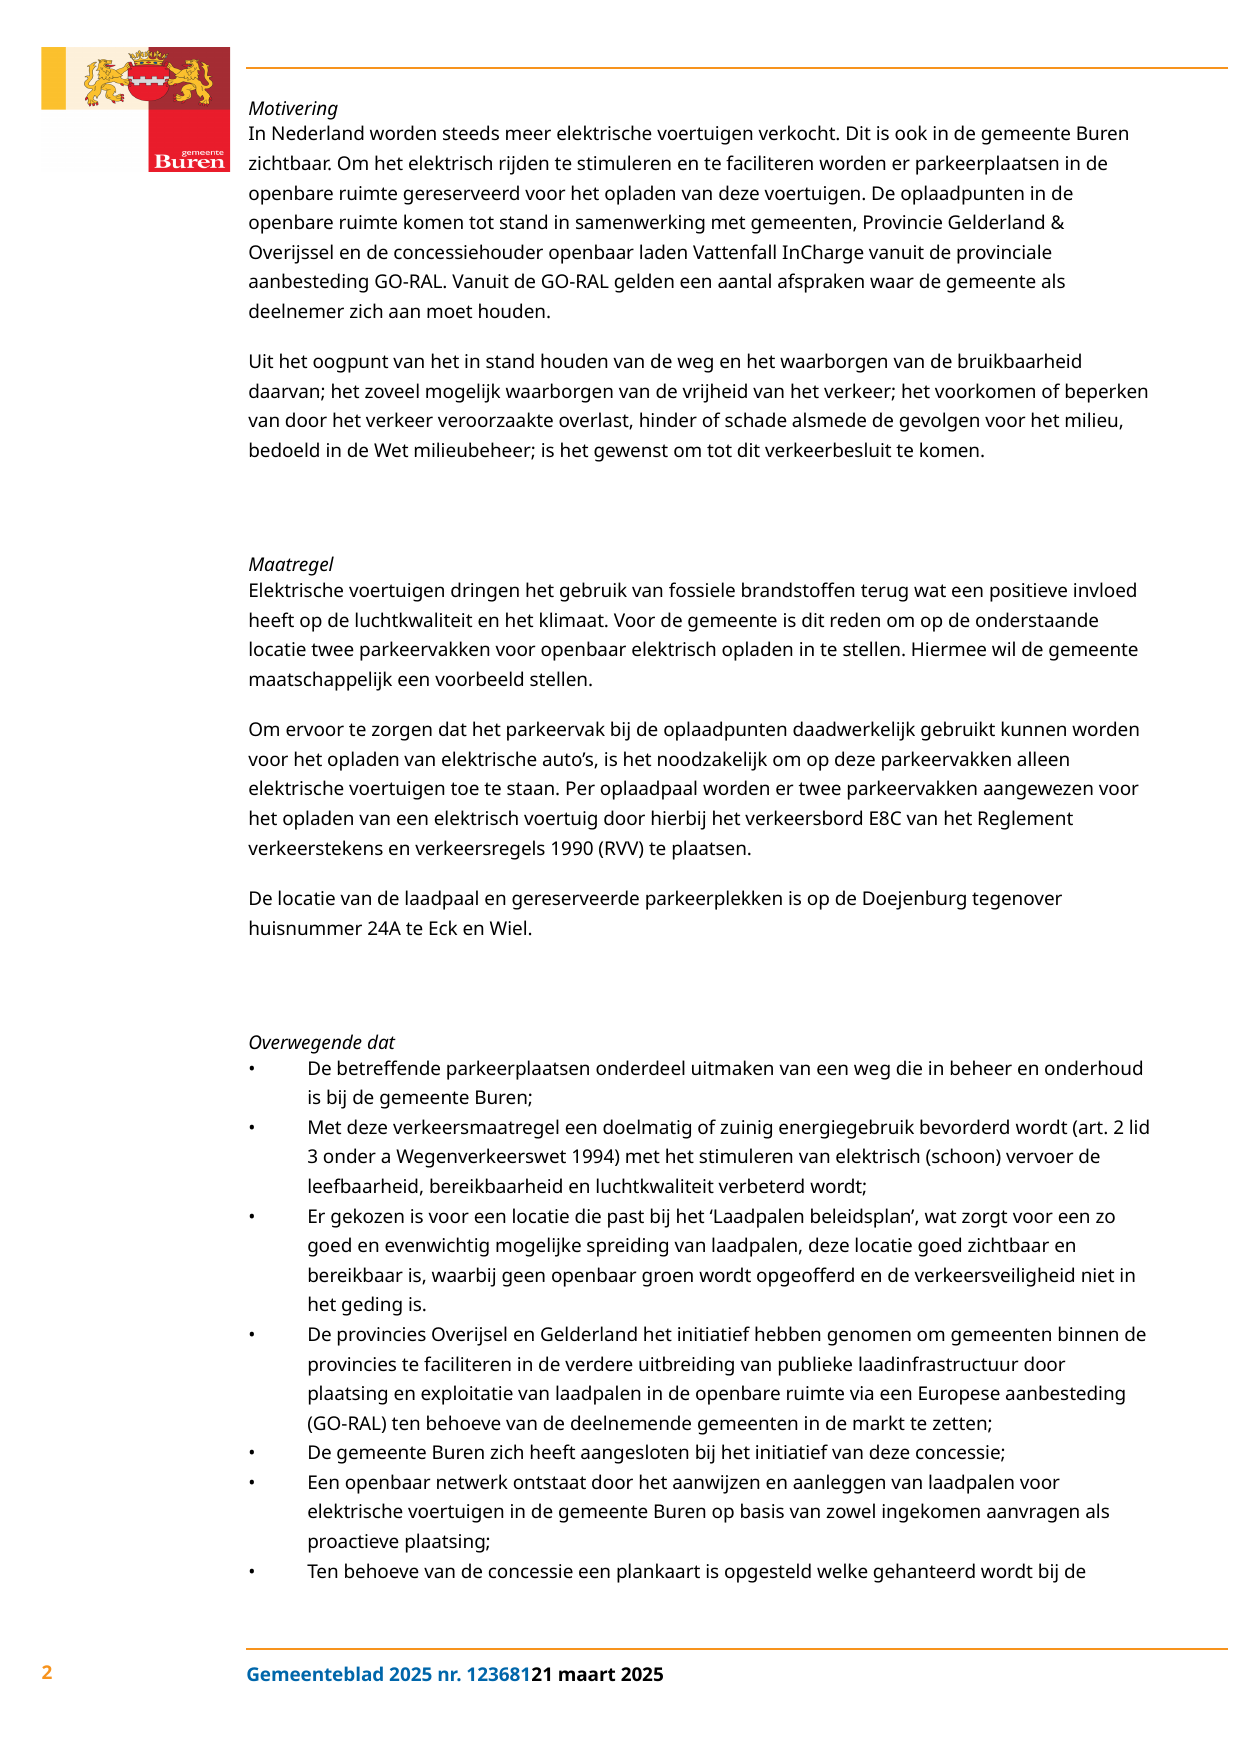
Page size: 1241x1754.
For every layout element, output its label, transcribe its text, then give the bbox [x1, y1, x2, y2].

text Elektrische voertuigen dringen het gebruik van fossiele brandstoffen terug wat een positieve invloed heeft op de luchtkwaliteit en het klimaat. Voor de gemeente is dit reden om op de onderstaande locatie twee parkeervakken voor openbaar elektrisch opladen in te stellen. Hiermee wil de gemeente maatschappelijk een voorbeeld stellen. [248, 577, 1152, 692]
text Om ervoor te zorgen dat het parkeervak bij de oplaadpunten daadwerkelijk gebruikt kunnen worden voor het opladen van elektrische auto’s, is het noodzakelijk om op deze parkeervakken alleen elektrische voertuigen toe te staan. Per oplaadpaal worden er twee parkeervakken aangewezen voor het opladen van een elektrisch voertuig door hierbij het verkeersbord E8C van het Reglement verkeerstekens en verkeersregels 1990 (RVV) te plaatsen. [248, 716, 1152, 861]
list De provincies Overijsel en Gelderland het initiatief hebben genomen om gemeenten binnen de provincies te faciliteren in de verdere uitbreiding van publieke laadinfrastructuur door plaatsing en exploitatie van laadpalen in de openbare ruimte via een Europese aanbesteding (GO-RAL) ten behoeve van de deelnemende gemeenten in de markt te zetten; [248, 1321, 1152, 1436]
text De locatie van de laadpaal en gereserveerde parkeerplekken is op de Doejenburg tegenover huisnummer 24A te Eck en Wiel. [248, 885, 1152, 941]
text Overwegende dat [248, 1029, 1152, 1055]
list Ten behoeve van de concessie een plankaart is opgesteld welke gehanteerd wordt bij de [248, 1558, 1152, 1583]
text Motivering [248, 95, 1152, 121]
text In Nederland worden steeds meer elektrische voertuigen verkocht. Dit is ook in de gemeente Buren zichtbaar. Om het elektrisch rijden te stimuleren en te faciliteren worden er parkeerplaatsen in de openbare ruimte gereserveerd voor het opladen van deze voertuigen. De oplaadpunten in de openbare ruimte komen tot stand in samenwerking met gemeenten, Provincie Gelderland & Overijssel en de concessiehouder openbaar laden Vattenfall InCharge vanuit de provinciale aanbesteding GO-RAL. Vanuit de GO-RAL gelden een aantal afspraken waar de gemeente als deelnemer zich aan moet houden. [248, 121, 1152, 324]
text Uit het oogpunt van het in stand houden van de weg en het waarborgen van de bruikbaarheid daarvan; het zoveel mogelijk waarborgen van de vrijheid van het verkeer; het voorkomen of beperken van door het verkeer veroorzaakte overlast, hinder of schade alsmede de gevolgen voor het milieu, bedoeld in de Wet milieubeheer; is het gewenst om tot dit verkeerbesluit te komen. [248, 348, 1152, 463]
picture [41, 47, 231, 172]
list Een openbaar netwerk ontstaat door het aanwijzen en aanleggen van laadpalen voor elektrische voertuigen in de gemeente Buren op basis van zowel ingekomen aanvragen als proactieve plaatsing; [248, 1469, 1152, 1554]
list De gemeente Buren zich heeft aangesloten bij het initiatief van deze concessie; [248, 1439, 1152, 1465]
list Er gekozen is voor een locatie die past bij het ‘Laadpalen beleidsplan’, wat zorgt voor een zo goed en evenwichtig mogelijke spreiding van laadpalen, deze locatie goed zichtbaar en bereikbaar is, waarbij geen openbaar groen wordt opgeofferd en de verkeersveiligheid niet in het geding is. [248, 1203, 1152, 1317]
list De betreffende parkeerplaatsen onderdeel uitmaken van een weg die in beheer en onderhoud is bij de gemeente Buren; [248, 1055, 1152, 1110]
list Met deze verkeersmaatregel een doelmatig of zuinig energiegebruik bevorderd wordt (art. 2 lid 3 onder a Wegenverkeerswet 1994) met het stimuleren van elektrisch (schoon) vervoer de leefbaarheid, bereikbaarheid en luchtkwaliteit verbeterd wordt; [248, 1114, 1152, 1199]
text Maatregel [248, 552, 1152, 577]
